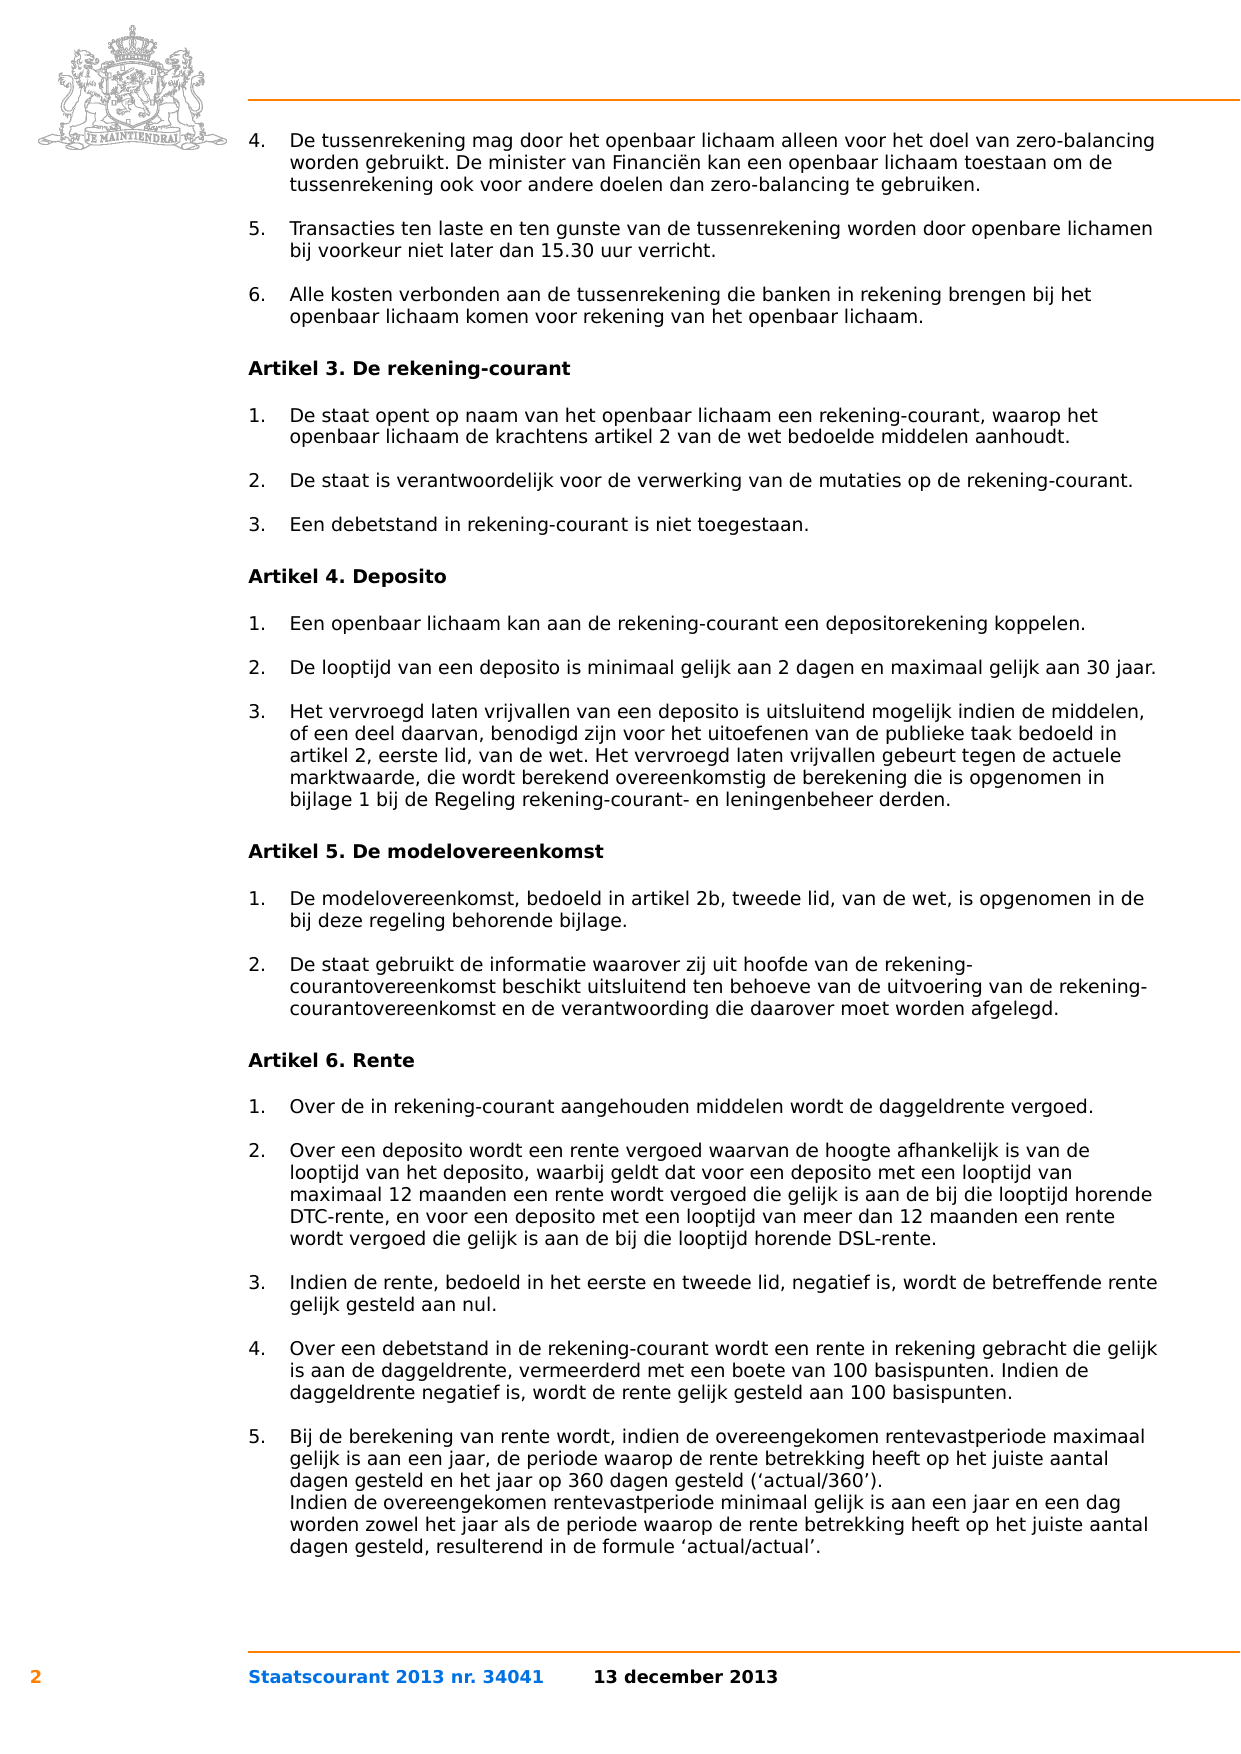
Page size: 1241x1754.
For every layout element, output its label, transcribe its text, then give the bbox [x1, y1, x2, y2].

text 4. De tussenrekening mag door het openbaar lichaam alleen voor het doel van zero-balancing worden gebruikt. De minister van Financiën kan een openbaar lichaam toestaan om de tussenrekening ook voor andere doelen dan zero-balancing te gebruiken. [248, 130, 1163, 196]
subtitle Artikel 6. Rente [248, 1049, 1163, 1071]
text 1. Over de in rekening-courant aangehouden middelen wordt de daggeldrente vergoed. [248, 1096, 1163, 1118]
subtitle Artikel 4. Deposito [248, 566, 1163, 588]
subtitle Artikel 5. De modelovereenkomst [248, 841, 1163, 863]
text 1. Een openbaar lichaam kan aan de rekening-courant een depositorekening koppelen. [248, 613, 1163, 635]
text 3. Indien de rente, bedoeld in het eerste en tweede lid, negatief is, wordt de betreffende rente gelijk gesteld aan nul. [248, 1272, 1163, 1316]
text Indien de overeengekomen rentevastperiode minimaal gelijk is aan een jaar en een dag worden zowel het jaar als de periode waarop de rente betrekking heeft op het juiste aantal dagen gesteld, resulterend in de formule ‘actual/actual’. [289, 1492, 1163, 1558]
text 3. Het vervroegd laten vrijvallen van een deposito is uitsluitend mogelijk indien de middelen, of een deel daarvan, benodigd zijn voor het uitoefenen van de publieke taak bedoeld in artikel 2, eerste lid, van de wet. Het vervroegd laten vrijvallen gebeurt tegen de actuele marktwaarde, die wordt berekend overeenkomstig de berekening die is opgenomen in bijlage 1 bij de Regeling rekening-courant- en leningenbeheer derden. [248, 701, 1163, 811]
text 3. Een debetstand in rekening-courant is niet toegestaan. [248, 514, 1163, 536]
text 5. Transacties ten laste en ten gunste van de tussenrekening worden door openbare lichamen bij voorkeur niet later dan 15.30 uur verricht. [248, 218, 1163, 262]
text 2. De staat is verantwoordelijk voor de verwerking van de mutaties op de rekening-courant. [248, 470, 1163, 492]
subtitle Artikel 3. De rekening-courant [248, 357, 1163, 379]
text 2. De staat gebruikt de informatie waarover zij uit hoofde van de rekening-courantovereenkomst beschikt uitsluitend ten behoeve van de uitvoering van de rekening-courantovereenkomst en de verantwoording die daarover moet worden afgelegd. [248, 953, 1163, 1019]
text 6. Alle kosten verbonden aan de tussenrekening die banken in rekening brengen bij het openbaar lichaam komen voor rekening van het openbaar lichaam. [248, 283, 1163, 327]
text 5. Bij de berekening van rente wordt, indien de overeengekomen rentevastperiode maximaal gelijk is aan een jaar, de periode waarop de rente betrekking heeft op het juiste aantal dagen gesteld en het jaar op 360 dagen gesteld (‘actual/360’). [248, 1426, 1163, 1492]
text 1. De modelovereenkomst, bedoeld in artikel 2b, tweede lid, van de wet, is opgenomen in de bij deze regeling behorende bijlage. [248, 888, 1163, 932]
text 2. Over een deposito wordt een rente vergoed waarvan de hoogte afhankelijk is van de looptijd van het deposito, waarbij geldt dat voor een deposito met een looptijd van maximaal 12 maanden een rente wordt vergoed die gelijk is aan de bij die looptijd horende DTC-rente, en voor een deposito met een looptijd van meer dan 12 maanden een rente wordt vergoed die gelijk is aan de bij die looptijd horende DSL-rente. [248, 1140, 1163, 1250]
text 2. De looptijd van een deposito is minimaal gelijk aan 2 dagen en maximaal gelijk aan 30 jaar. [248, 657, 1163, 679]
text 4. Over een debetstand in de rekening-courant wordt een rente in rekening gebracht die gelijk is aan de daggeldrente, vermeerderd met een boete van 100 basispunten. Indien de daggeldrente negatief is, wordt de rente gelijk gesteld aan 100 basispunten. [248, 1338, 1163, 1404]
picture [38, 25, 227, 150]
text 1. De staat opent op naam van het openbaar lichaam een rekening-courant, waarop het openbaar lichaam de krachtens artikel 2 van de wet bedoelde middelen aanhoudt. [248, 404, 1163, 448]
